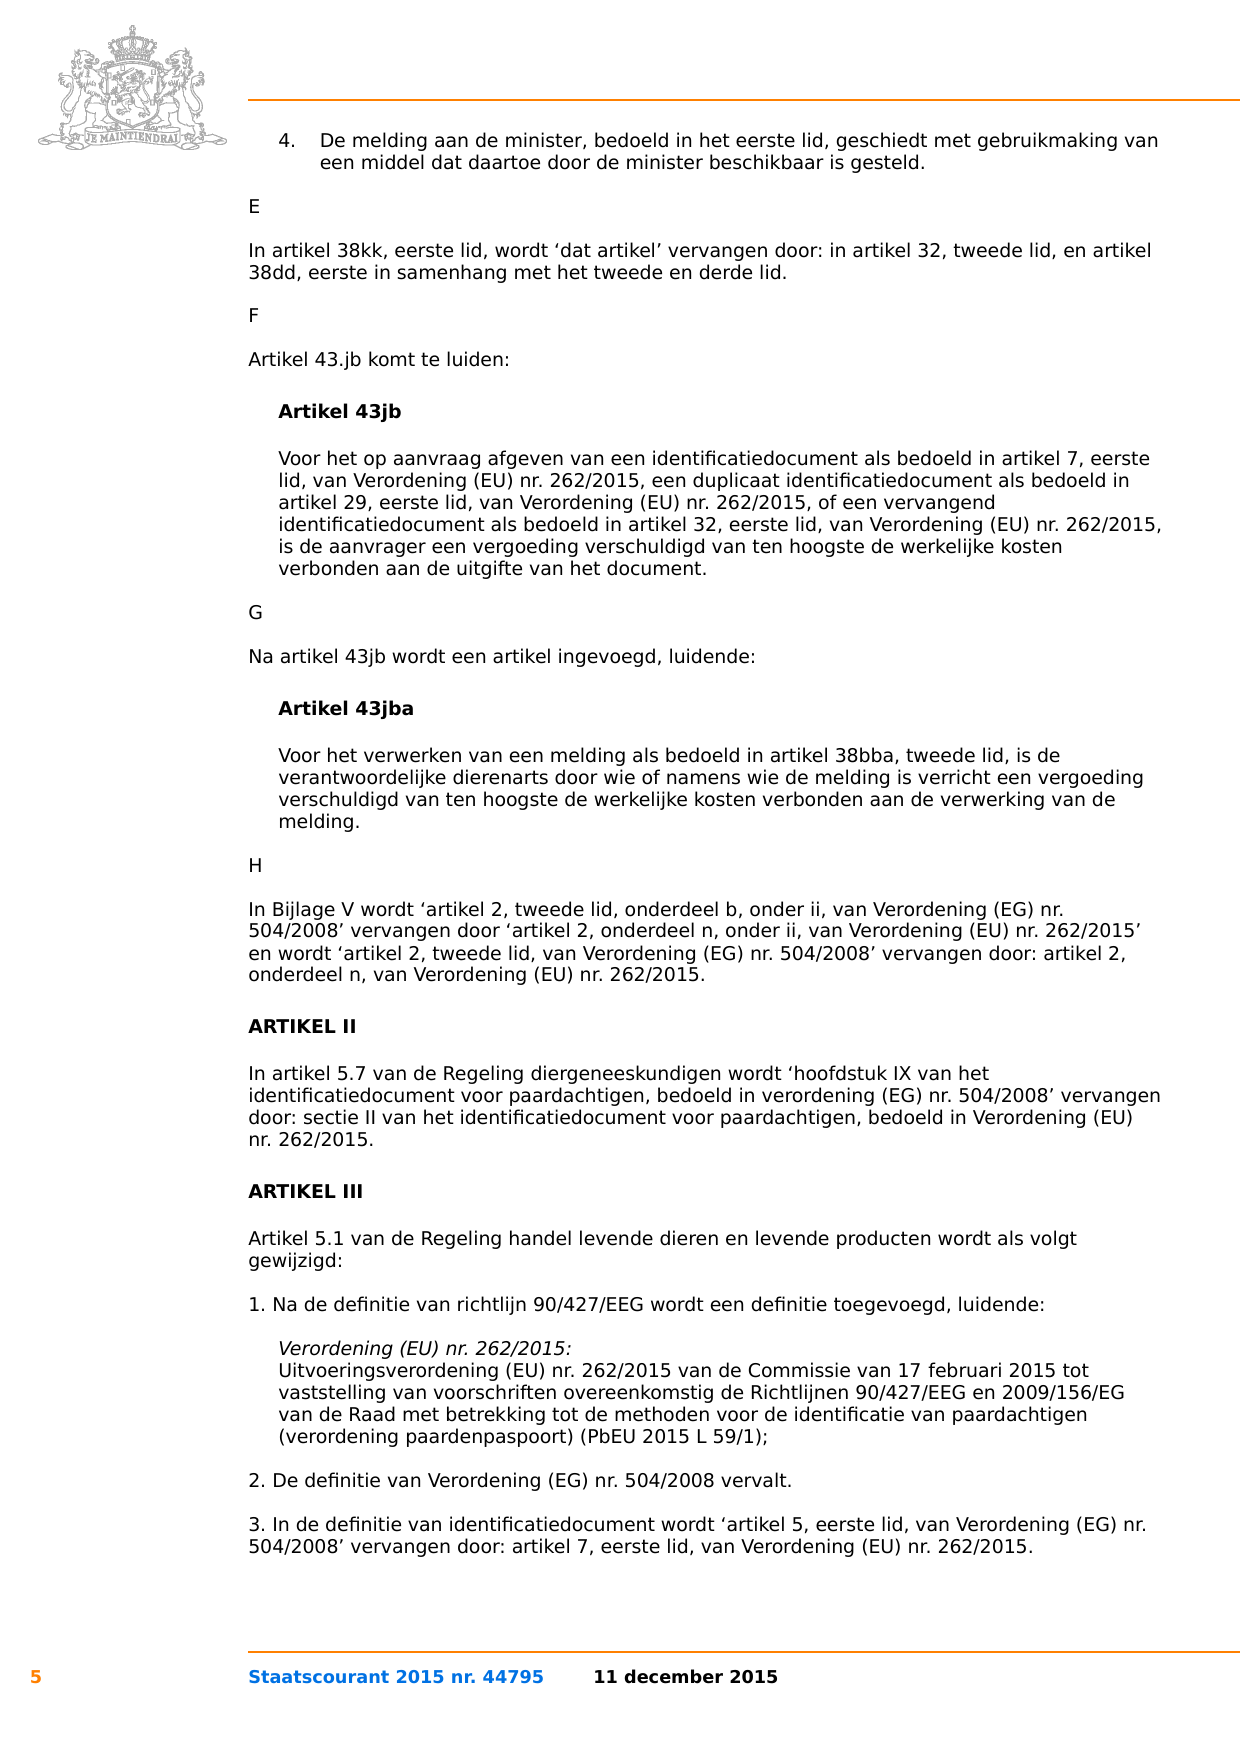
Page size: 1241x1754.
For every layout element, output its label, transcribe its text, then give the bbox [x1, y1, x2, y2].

picture [38, 25, 227, 150]
text E [248, 196, 1163, 218]
text 2. De definitie van Verordening (EG) nr. 504/2008 vervalt. [248, 1470, 1163, 1492]
text Voor het op aanvraag afgeven van een identificatiedocument als bedoeld in artikel 7, eerste lid, van Verordening (EU) nr. 262/2015, een duplicaat identificatiedocument als bedoeld in artikel 29, eerste lid, van Verordening (EU) nr. 262/2015, of een vervangend identificatiedocument als bedoeld in artikel 32, eerste lid, van Verordening (EU) nr. 262/2015, is de aanvrager een vergoeding verschuldigd van ten hoogste de werkelijke kosten verbonden aan de uitgifte van het document. [278, 448, 1163, 580]
text In Bijlage V wordt ‘artikel 2, tweede lid, onderdeel b, onder ii, van Verordening (EG) nr. 504/2008’ vervangen door ‘artikel 2, onderdeel n, onder ii, van Verordening (EU) nr. 262/2015’ en wordt ‘artikel 2, tweede lid, van Verordening (EG) nr. 504/2008’ vervangen door: artikel 2, onderdeel n, van Verordening (EU) nr. 262/2015. [248, 898, 1163, 986]
text Artikel 5.1 van de Regeling handel levende dieren en levende producten wordt als volgt gewijzigd: [248, 1228, 1163, 1272]
subtitle ARTIKEL II [248, 1016, 1163, 1038]
text In artikel 38kk, eerste lid, wordt ‘dat artikel’ vervangen door: in artikel 32, tweede lid, en artikel 38dd, eerste in samenhang met het tweede en derde lid. [248, 239, 1163, 283]
text 3. In de definitie van identificatiedocument wordt ‘artikel 5, eerste lid, van Verordening (EG) nr. 504/2008’ vervangen door: artikel 7, eerste lid, van Verordening (EU) nr. 262/2015. [248, 1513, 1163, 1557]
text Verordening (EU) nr. 262/2015: [278, 1338, 1163, 1360]
text Uitvoeringsverordening (EU) nr. 262/2015 van de Commissie van 17 februari 2015 tot vaststelling van voorschriften overeenkomstig de Richtlijnen 90/427/EEG en 2009/156/EG van de Raad met betrekking tot de methoden voor de identificatie van paardachtigen (verordening paardenpaspoort) (PbEU 2015 L 59/1); [278, 1360, 1163, 1448]
text F [248, 305, 1163, 327]
text Voor het verwerken van een melding als bedoeld in artikel 38bba, tweede lid, is de verantwoordelijke dierenarts door wie of namens wie de melding is verricht een vergoeding verschuldigd van ten hoogste de werkelijke kosten verbonden aan de verwerking van de melding. [278, 745, 1163, 833]
text 4. De melding aan de minister, bedoeld in het eerste lid, geschiedt met gebruikmaking van een middel dat daartoe door de minister beschikbaar is gesteld. [278, 130, 1163, 174]
text H [248, 854, 1163, 877]
subtitle Artikel 43jba [278, 698, 1163, 720]
text G [248, 602, 1163, 624]
text In artikel 5.7 van de Regeling diergeneeskundigen wordt ‘hoofdstuk IX van het identificatiedocument voor paardachtigen, bedoeld in verordening (EG) nr. 504/2008’ vervangen door: sectie II van het identificatiedocument voor paardachtigen, bedoeld in Verordening (EU) nr. 262/2015. [248, 1063, 1163, 1151]
text Artikel 43.jb komt te luiden: [248, 349, 1163, 371]
subtitle ARTIKEL III [248, 1181, 1163, 1203]
text 1. Na de definitie van richtlijn 90/427/EEG wordt een definitie toegevoegd, luidende: [248, 1294, 1163, 1316]
subtitle Artikel 43jb [278, 401, 1163, 423]
text Na artikel 43jb wordt een artikel ingevoegd, luidende: [248, 646, 1163, 668]
